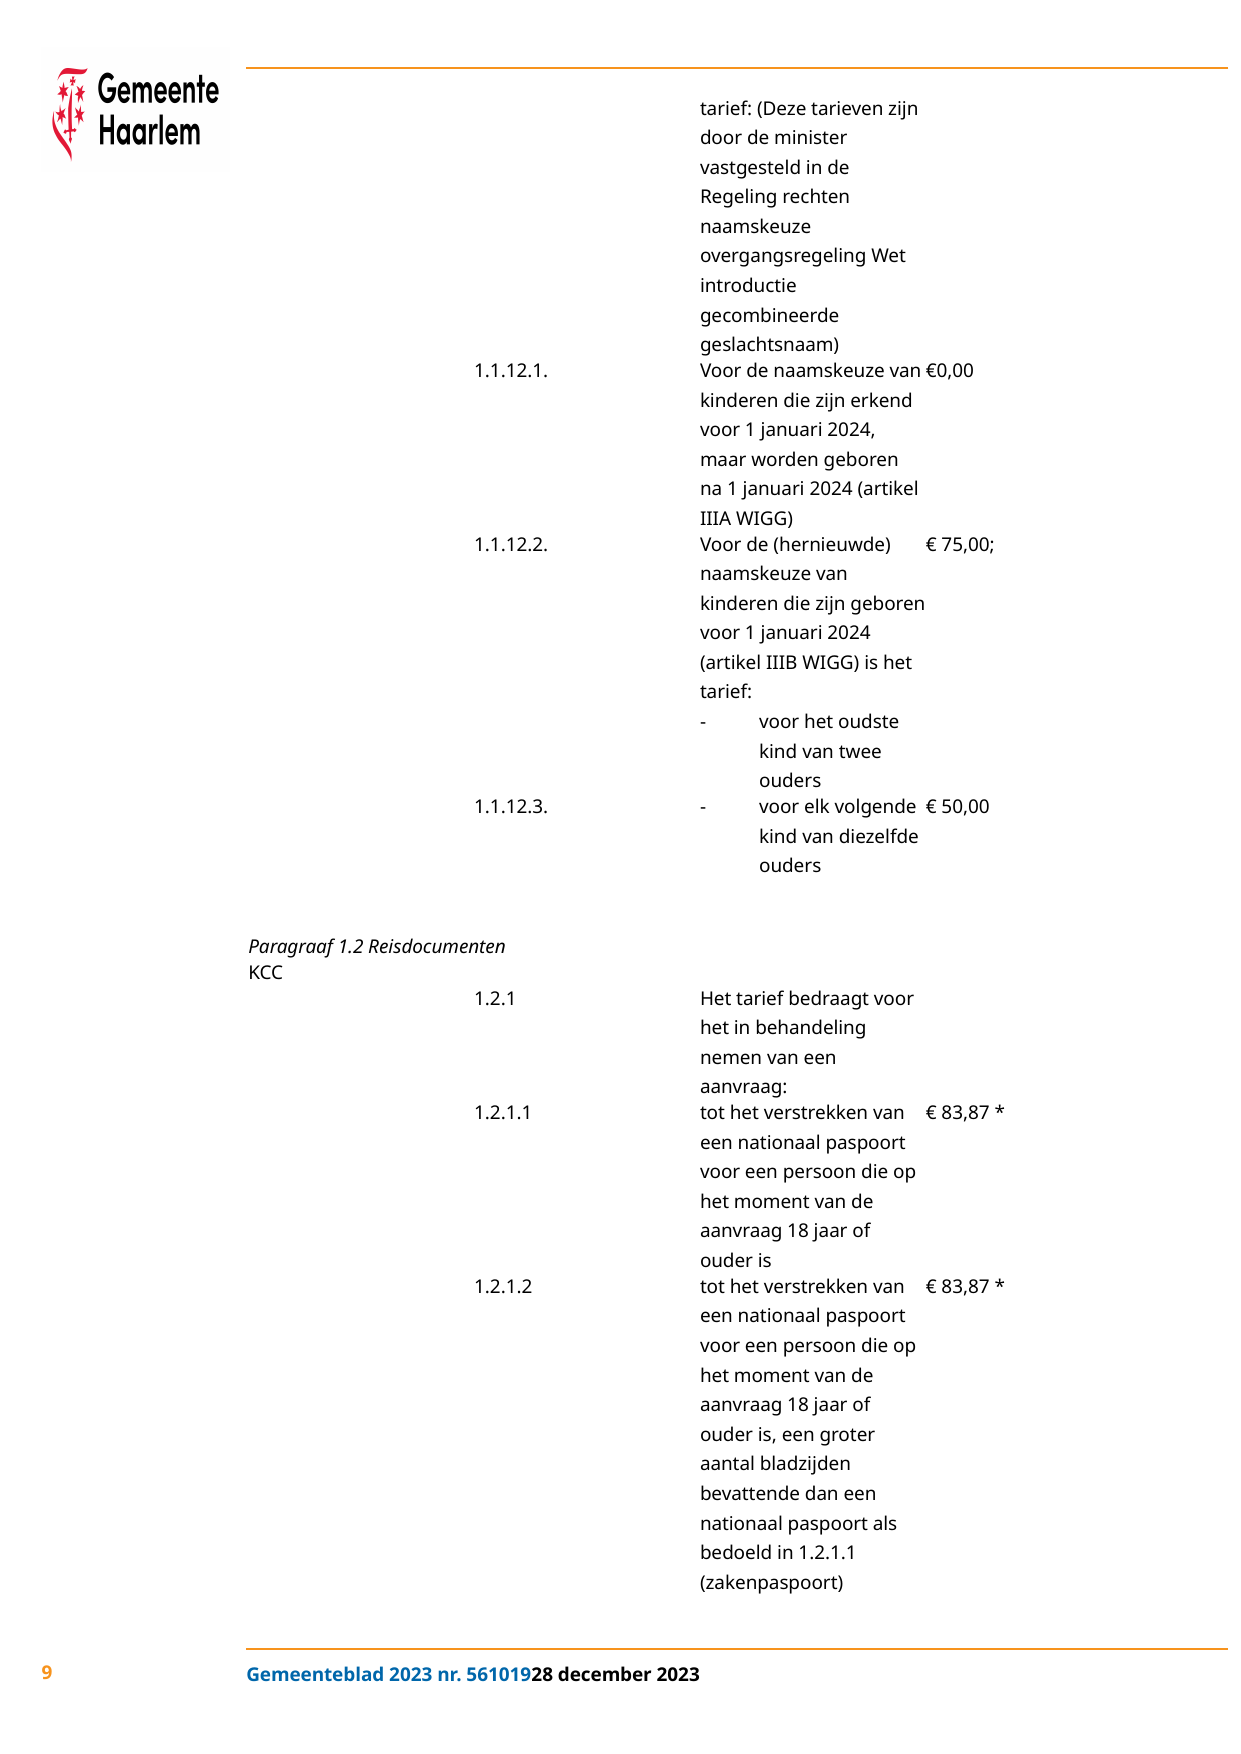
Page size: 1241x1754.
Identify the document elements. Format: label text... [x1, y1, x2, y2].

table_cell [248, 1273, 474, 1594]
table_cell 1.1.12.2. [474, 531, 700, 793]
table_cell 1.2.1 [474, 985, 700, 1099]
table_cell [248, 357, 474, 531]
picture [41, 47, 231, 172]
table_cell Paragraaf 1.2 Reisdocumenten [248, 904, 926, 959]
table_cell [248, 878, 474, 904]
table_cell € 83,87 * [926, 1273, 1152, 1594]
table_cell tot het verstrekken van een nationaal paspoort voor een persoon die op het moment van de aanvraag 18 jaar of ouder is [700, 1099, 926, 1273]
table_cell € 50,00 [926, 793, 1152, 878]
table_cell tarief: (Deze tarieven zijn door de minister vastgesteld in de Regeling rechten naamskeuze overgangsregeling Wet introductie gecombineerde geslachtsnaam) [700, 95, 926, 357]
table_cell 1.1.12.1. [474, 357, 700, 531]
table_cell Voor de (hernieuwde) naamskeuze van kinderen die zijn geboren voor 1 januari 2024 (artikel IIIB WIGG) is het tarief: voor het oudste kind van twee ouders [700, 531, 926, 793]
table_cell [248, 531, 474, 793]
table_cell [926, 904, 1152, 959]
table_cell [474, 95, 700, 357]
table_cell tot het verstrekken van een nationaal paspoort voor een persoon die op het moment van de aanvraag 18 jaar of ouder is, een groter aantal bladzijden bevattende dan een nationaal paspoort als bedoeld in 1.2.1.1 (zakenpaspoort) [700, 1273, 926, 1594]
table_cell Voor de naamskeuze van kinderen die zijn erkend voor 1 januari 2024, maar worden geboren na 1 januari 2024 (artikel IIIA WIGG) [700, 357, 926, 531]
table_cell € 75,00; [926, 531, 1152, 793]
table_cell [926, 985, 1152, 1099]
table_cell [926, 959, 1152, 985]
table_cell 1.1.12.3. [474, 793, 700, 878]
table_cell KCC [248, 959, 474, 985]
table_cell voor elk volgende kind van diezelfde ouders [700, 793, 926, 878]
table_cell [926, 878, 1152, 904]
table_cell [700, 878, 926, 904]
table_cell [248, 985, 474, 1099]
table_cell € 83,87 * [926, 1099, 1152, 1273]
table_cell €0,00 [926, 357, 1152, 531]
table_cell [700, 959, 926, 985]
table_cell [474, 878, 700, 904]
table_cell [474, 959, 700, 985]
table_cell Het tarief bedraagt voor het in behandeling nemen van een aanvraag: [700, 985, 926, 1099]
table_cell 1.2.1.1 [474, 1099, 700, 1273]
table_cell [926, 95, 1152, 357]
table_cell 1.2.1.2 [474, 1273, 700, 1594]
table_cell [248, 793, 474, 878]
table_cell [248, 95, 474, 357]
table_cell [248, 1099, 474, 1273]
